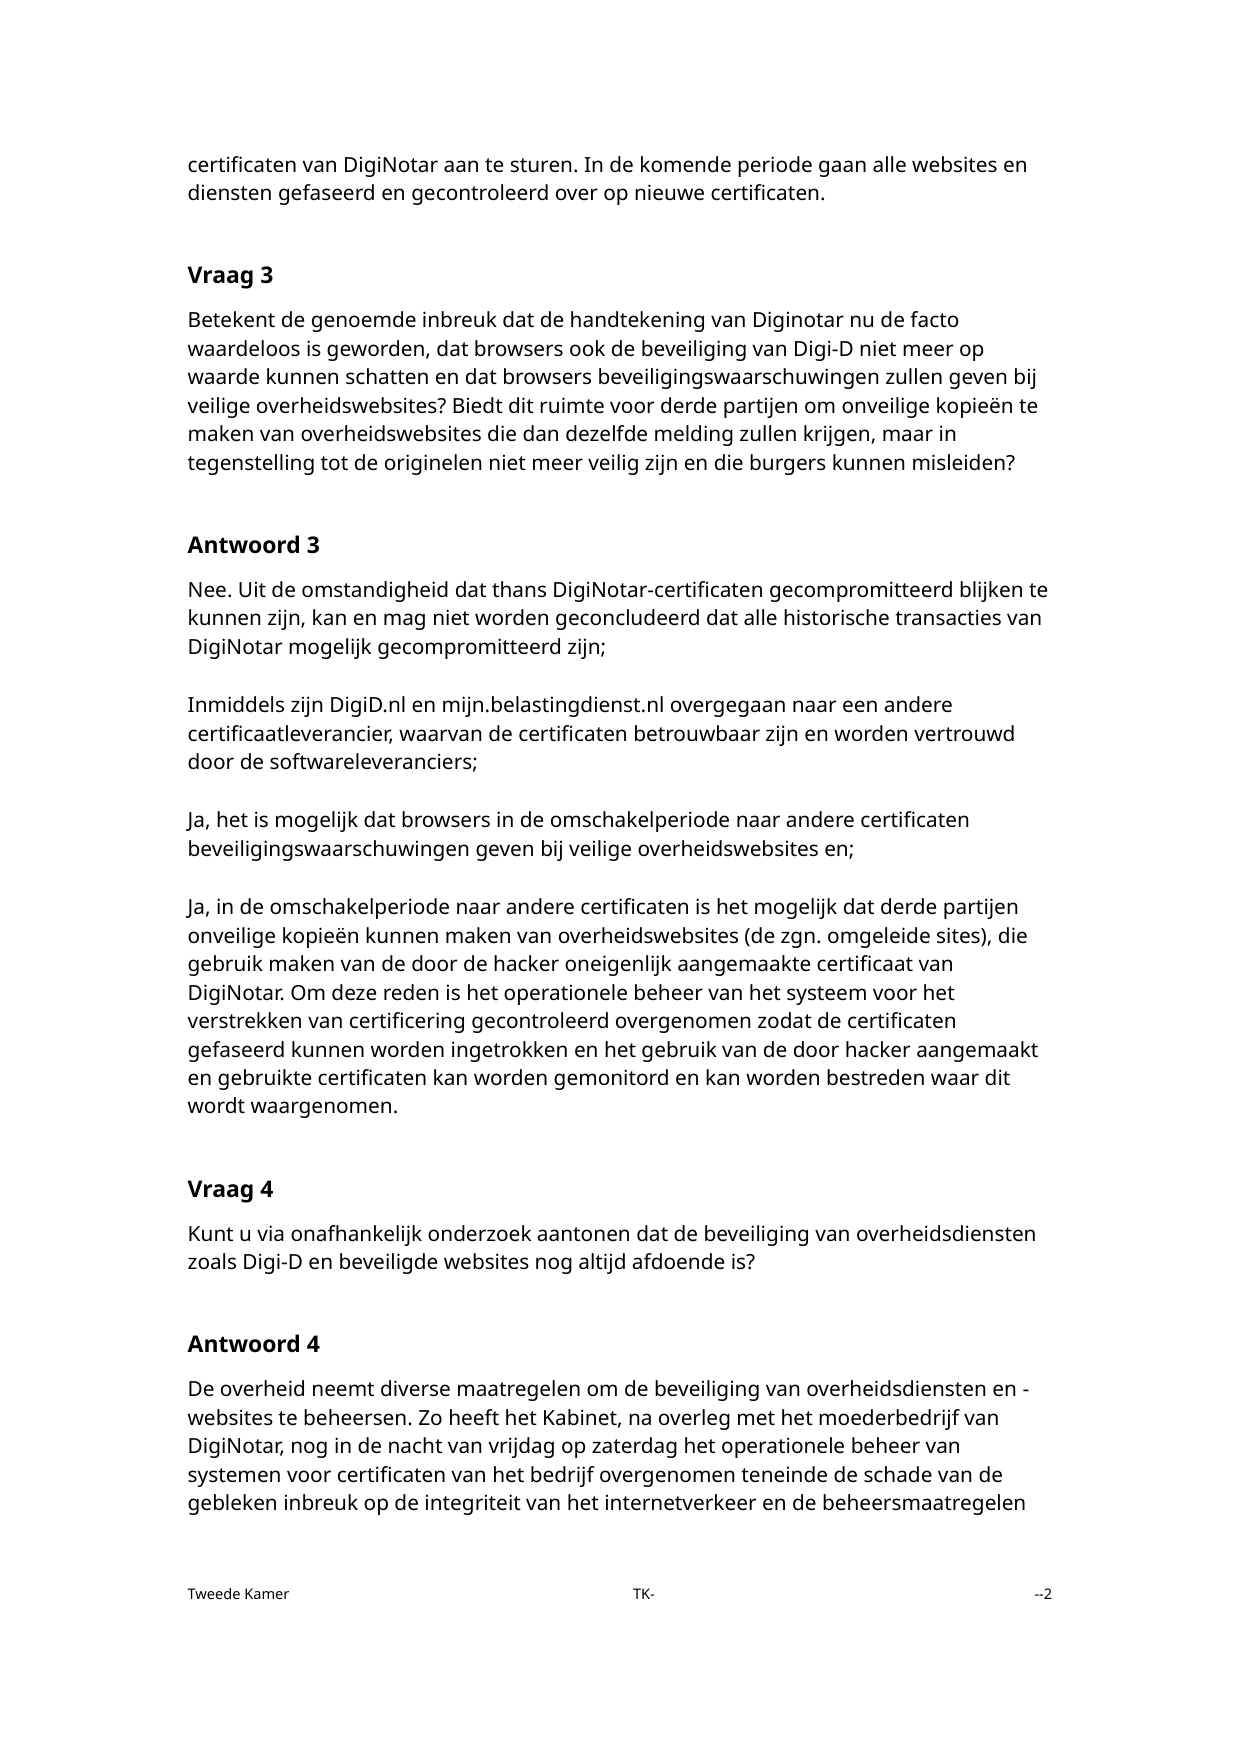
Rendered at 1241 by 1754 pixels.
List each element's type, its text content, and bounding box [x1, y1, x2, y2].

text Betekent de genoemde inbreuk dat de handtekening van Diginotar nu de facto waardeloos is geworden, dat browsers ook de beveiliging van Digi-D niet meer op waarde kunnen schatten en dat browsers beveiligingswaarschuwingen zullen geven bij veilige overheidswebsites? Biedt dit ruimte voor derde partijen om onveilige kopieën te maken van overheidswebsites die dan dezelfde melding zullen krijgen, maar in tegenstelling tot de originelen niet meer veilig zijn en die burgers kunnen misleiden? [187, 306, 1053, 476]
text Inmiddels zijn DigiD.nl en mijn.belastingdienst.nl overgegaan naar een andere certificaatleverancier, waarvan de certificaten betrouwbaar zijn en worden vertrouwd door de softwareleveranciers; [187, 690, 1053, 776]
subtitle Vraag 4 [187, 1172, 1053, 1204]
text Ja, het is mogelijk dat browsers in de omschakelperiode naar andere certificaten beveiligingswaarschuwingen geven bij veilige overheidswebsites en; [187, 806, 1053, 862]
subtitle Antwoord 3 [187, 529, 1053, 560]
subtitle Vraag 3 [187, 259, 1053, 291]
text Ja, in de omschakelperiode naar andere certificaten is het mogelijk dat derde partijen onveilige kopieën kunnen maken van overheidswebsites (de zgn. omgeleide sites), die gebruik maken van de door de hacker oneigenlijk aangemaakte certificaat van DigiNotar. Om deze reden is het operationele beheer van het systeem voor het verstrekken van certificering gecontroleerd overgenomen zodat de certificaten gefaseerd kunnen worden ingetrokken en het gebruik van de door hacker aangemaakt en gebruikte certificaten kan worden gemonitord en kan worden bestreden waar dit wordt waargenomen. [187, 892, 1053, 1120]
text Nee. Uit de omstandigheid dat thans DigiNotar-certificaten gecompromitteerd blijken te kunnen zijn, kan en mag niet worden geconcludeerd dat alle historische transacties van DigiNotar mogelijk gecompromitteerd zijn; [187, 575, 1053, 660]
text certificaten van DigiNotar aan te sturen. In de komende periode gaan alle websites en diensten gefaseerd en gecontroleerd over op nieuwe certificaten. [187, 150, 1053, 207]
text Kunt u via onafhankelijk onderzoek aantonen dat de beveiliging van overheidsdiensten zoals Digi-D en beveiligde websites nog altijd afdoende is? [187, 1219, 1053, 1276]
text De overheid neemt diverse maatregelen om de beveiliging van overheidsdiensten en -websites te beheersen. Zo heeft het Kabinet, na overleg met het moederbedrijf van DigiNotar, nog in de nacht van vrijdag op zaterdag het operationele beheer van systemen voor certificaten van het bedrijf overgenomen teneinde de schade van de gebleken inbreuk op de integriteit van het internetverkeer en de beheersmaatregelen [187, 1374, 1053, 1517]
subtitle Antwoord 4 [187, 1328, 1053, 1359]
